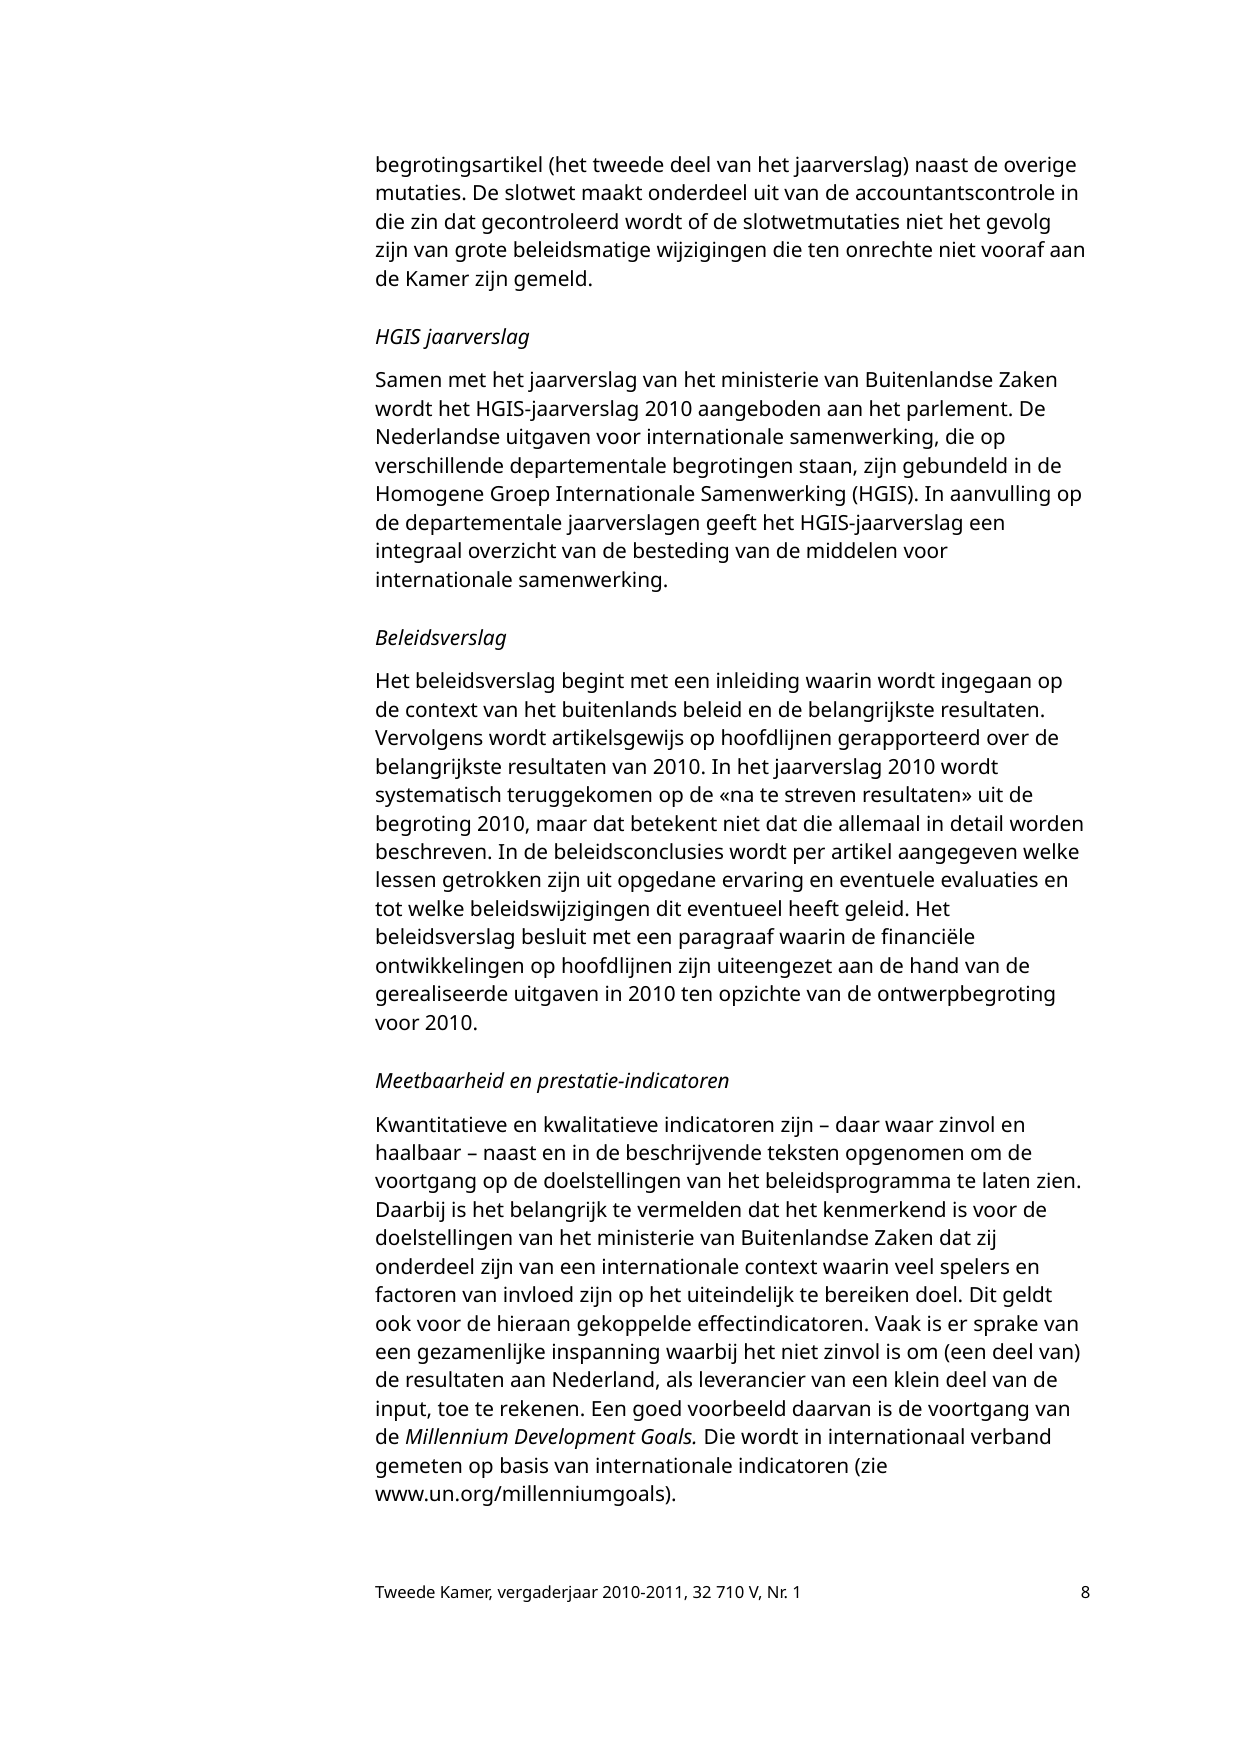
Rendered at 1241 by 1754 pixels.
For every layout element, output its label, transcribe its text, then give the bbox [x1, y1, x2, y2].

text HGIS jaarverslag [375, 322, 1090, 351]
text Het beleidsverslag begint met een inleiding waarin wordt ingegaan op de context van het buitenlands beleid en de belangrijkste resultaten. Vervolgens wordt artikelsgewijs op hoofdlijnen gerapporteerd over de belangrijkste resultaten van 2010. In het jaarverslag 2010 wordt systematisch teruggekomen op de «na te streven resultaten» uit de begroting 2010, maar dat betekent niet dat die allemaal in detail worden beschreven. In de beleidsconclusies wordt per artikel aangegeven welke lessen getrokken zijn uit opgedane ervaring en eventuele evaluaties en tot welke beleidswijzigingen dit eventueel heeft geleid. Het beleidsverslag besluit met een paragraaf waarin de financiële ontwikkelingen op hoofdlijnen zijn uiteengezet aan de hand van de gerealiseerde uitgaven in 2010 ten opzichte van de ontwerpbegroting voor 2010. [375, 667, 1090, 1036]
text Beleidsverslag [375, 623, 1090, 652]
text Meetbaarheid en prestatie-indicatoren [375, 1066, 1090, 1095]
text Kwantitatieve en kwalitatieve indicatoren zijn – daar waar zinvol en haalbaar – naast en in de beschrijvende teksten opgenomen om de voortgang op de doelstellingen van het beleidsprogramma te laten zien. Daarbij is het belangrijk te vermelden dat het kenmerkend is voor de doelstellingen van het ministerie van Buitenlandse Zaken dat zij onderdeel zijn van een internationale context waarin veel spelers en factoren van invloed zijn op het uiteindelijk te bereiken doel. Dit geldt ook voor de hieraan gekoppelde effectindicatoren. Vaak is er sprake van een gezamenlijke inspanning waarbij het niet zinvol is om (een deel van) de resultaten aan Nederland, als leverancier van een klein deel van de input, toe te rekenen. Een goed voorbeeld daarvan is de voortgang van de Millennium Development Goals. Die wordt in internationaal verband gemeten op basis van internationale indicatoren (zie www.un.org/millenniumgoals). [375, 1110, 1090, 1508]
text Samen met het jaarverslag van het ministerie van Buitenlandse Zaken wordt het HGIS-jaarverslag 2010 aangeboden aan het parlement. De Nederlandse uitgaven voor internationale samenwerking, die op verschillende departementale begrotingen staan, zijn gebundeld in de Homogene Groep Internationale Samenwerking (HGIS). In aanvulling op de departementale jaarverslagen geeft het HGIS-jaarverslag een integraal overzicht van de besteding van de middelen voor internationale samenwerking. [375, 366, 1090, 593]
text begrotingsartikel (het tweede deel van het jaarverslag) naast de overige mutaties. De slotwet maakt onderdeel uit van de accountantscontrole in die zin dat gecontroleerd wordt of de slotwetmutaties niet het gevolg zijn van grote beleidsmatige wijzigingen die ten onrechte niet vooraf aan de Kamer zijn gemeld. [375, 150, 1090, 292]
